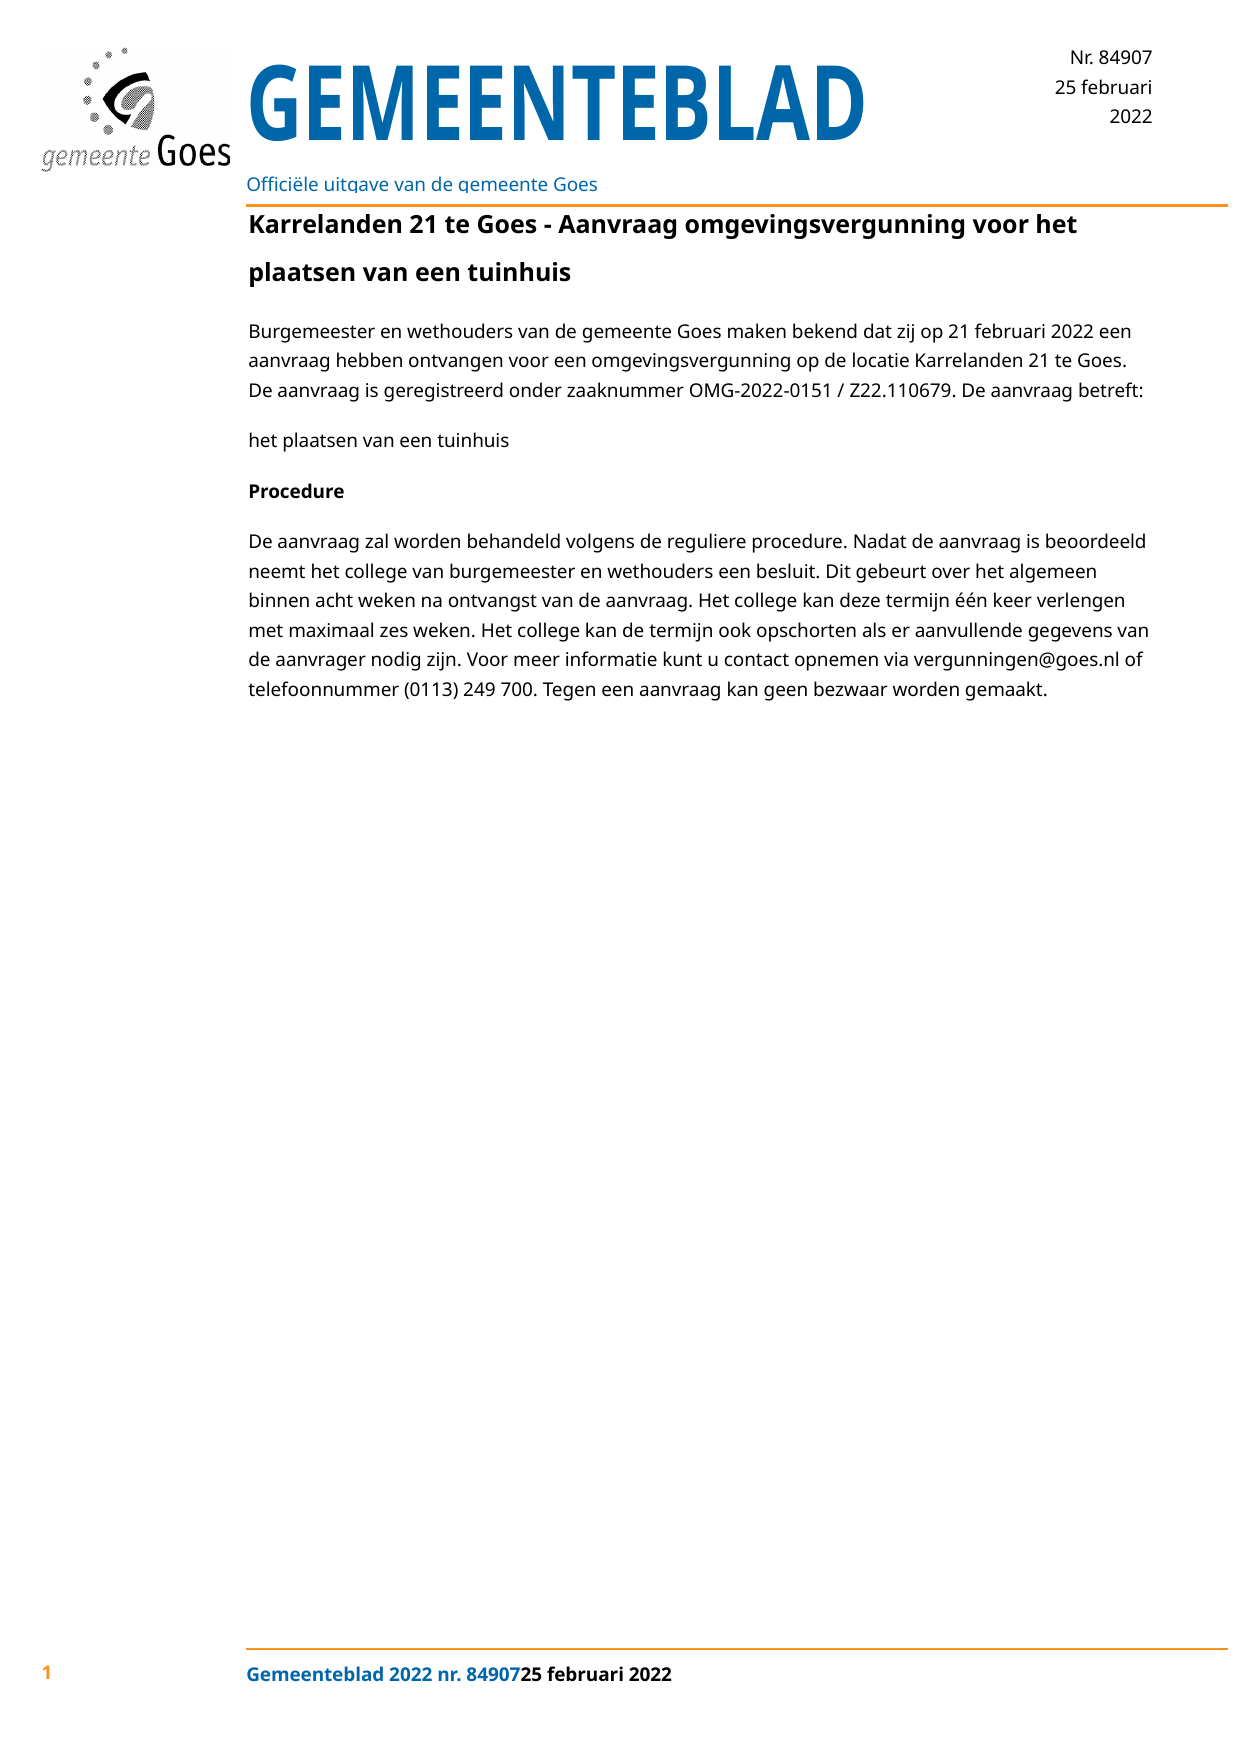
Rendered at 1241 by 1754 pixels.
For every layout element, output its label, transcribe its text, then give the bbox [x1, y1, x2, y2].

picture [41, 47, 231, 172]
text het plaatsen van een tuinhuis [248, 427, 1152, 453]
text Procedure [248, 478, 1152, 504]
text Karrelanden 21 te Goes - Aanvraag omgevingsvergunning voor het plaatsen van een tuinhuis [248, 207, 1152, 288]
text De aanvraag zal worden behandeld volgens de reguliere procedure. Nadat de aanvraag is beoordeeld neemt het college van burgemeester en wethouders een besluit. Dit gebeurt over het algemeen binnen acht weken na ontvangst van de aanvraag. Het college kan deze termijn één keer verlengen met maximaal zes weken. Het college kan de termijn ook opschorten als er aanvullende gegevens van de aanvrager nodig zijn. Voor meer informatie kunt u contact opnemen via vergunningen@goes.nl of telefoonnummer (0113) 249 700. Tegen een aanvraag kan geen bezwaar worden gemaakt. [248, 528, 1152, 702]
text Burgemeester en wethouders van de gemeente Goes maken bekend dat zij op 21 februari 2022 een aanvraag hebben ontvangen voor een omgevingsvergunning op de locatie Karrelanden 21 te Goes. De aanvraag is geregistreerd onder zaaknummer OMG-2022-0151 / Z22.110679. De aanvraag betreft: [248, 318, 1152, 403]
